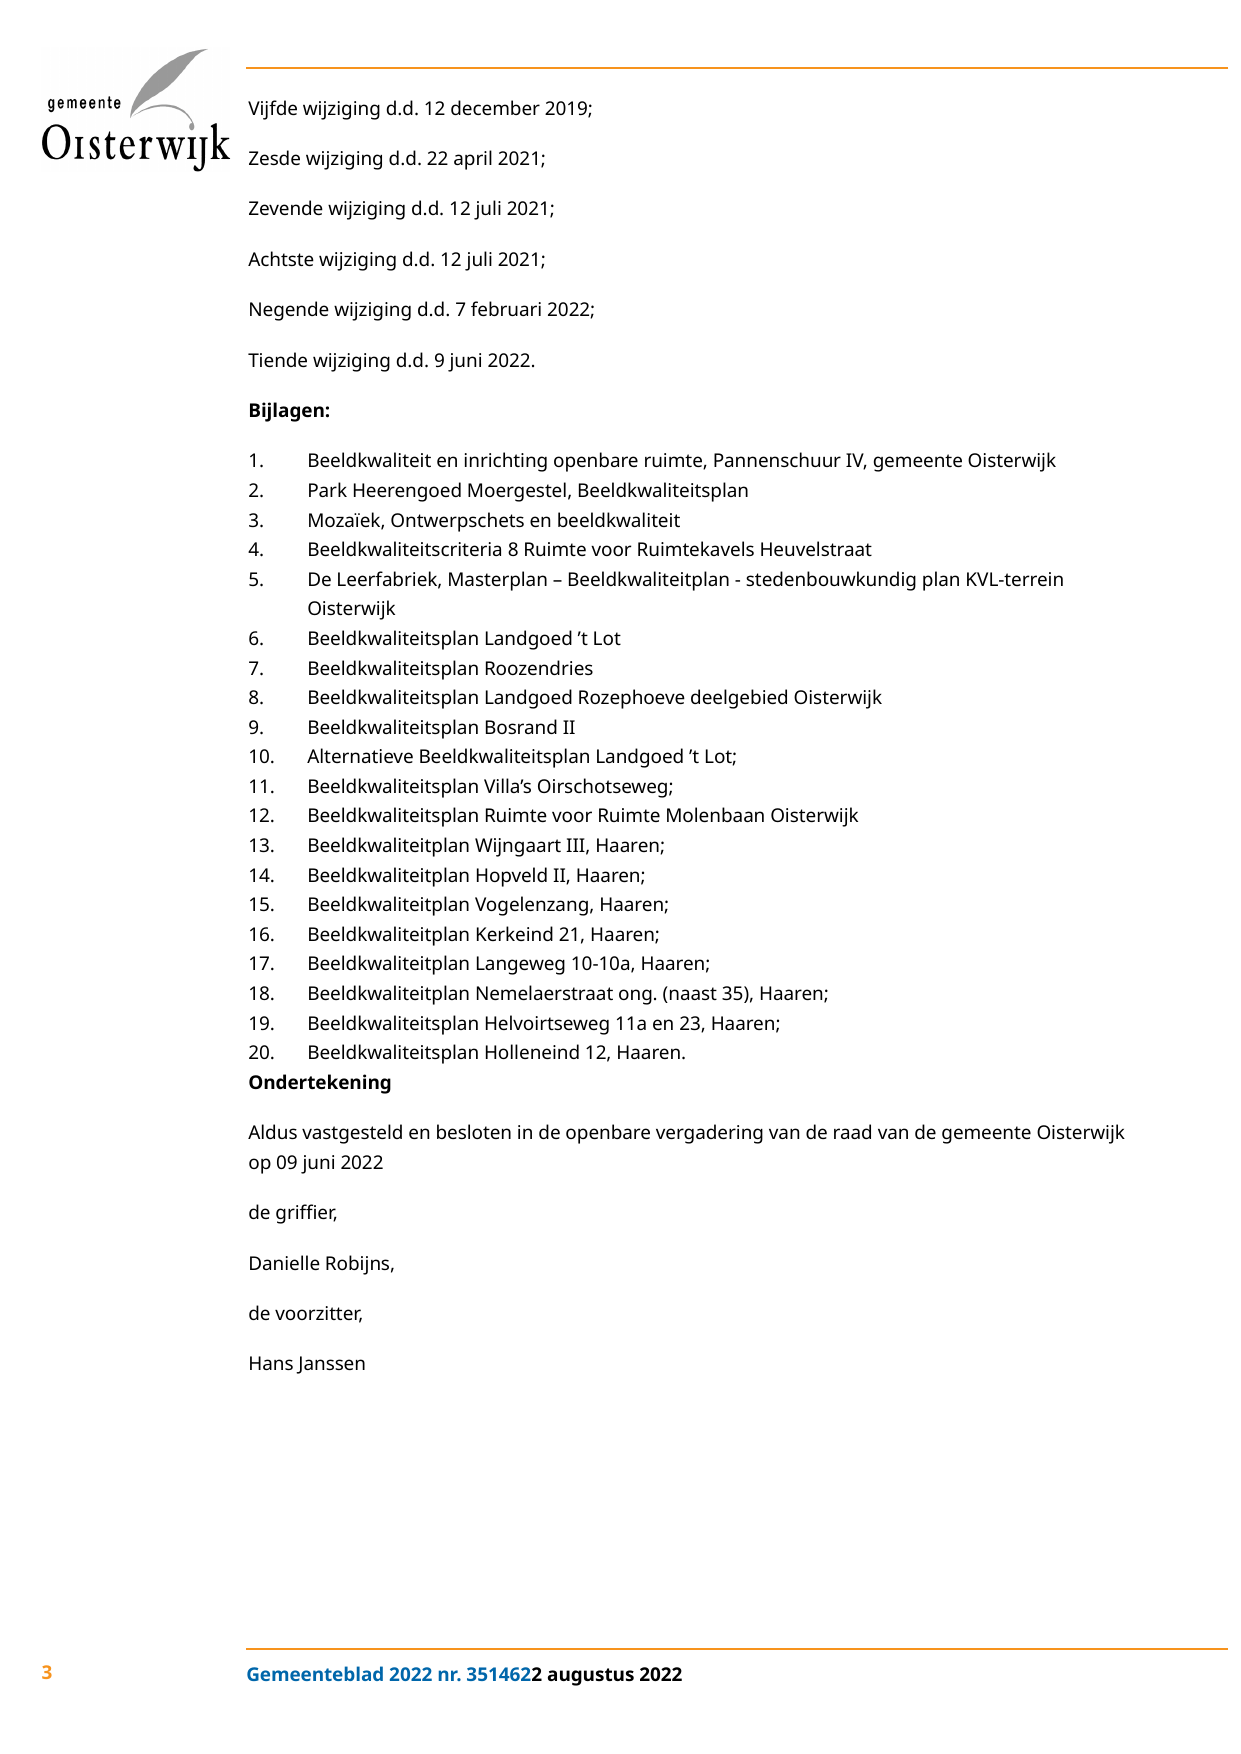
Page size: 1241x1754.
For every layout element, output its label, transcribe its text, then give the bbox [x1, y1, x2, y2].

list Beeldkwaliteit en inrichting openbare ruimte, Pannenschuur IV, gemeente Oisterwijk [248, 448, 1152, 473]
text de voorzitter, [248, 1300, 1152, 1326]
list Beeldkwaliteitplan Langeweg 10-10a, Haaren; [248, 951, 1152, 976]
list Beeldkwaliteitsplan Ruimte voor Ruimte Molenbaan Oisterwijk [248, 803, 1152, 828]
text Zevende wijziging d.d. 12 juli 2021; [248, 196, 1152, 221]
list Park Heerengoed Moergestel, Beeldkwaliteitsplan [248, 477, 1152, 503]
list Beeldkwaliteitplan Hopveld II, Haaren; [248, 862, 1152, 888]
text Bijlagen: [248, 397, 1152, 423]
list Beeldkwaliteitsplan Holleneind 12, Haaren. [248, 1039, 1152, 1065]
list Beeldkwaliteitplan Vogelenzang, Haaren; [248, 891, 1152, 917]
list Mozaïek, Ontwerpschets en beeldkwaliteit [248, 507, 1152, 533]
text Zesde wijziging d.d. 22 april 2021; [248, 145, 1152, 171]
list Beeldkwaliteitsplan Roozendries [248, 655, 1152, 681]
list Beeldkwaliteitsplan Villa’s Oirschotseweg; [248, 773, 1152, 799]
text Ondertekening [248, 1069, 1152, 1095]
list Alternatieve Beeldkwaliteitsplan Landgoed ’t Lot; [248, 743, 1152, 769]
text Aldus vastgesteld en besloten in de openbare vergadering van de raad van de gemeente Oisterwijk op 09 juni 2022 [248, 1119, 1152, 1175]
list Beeldkwaliteitplan Wijngaart III, Haaren; [248, 832, 1152, 858]
list Beeldkwaliteitsplan Bosrand II [248, 714, 1152, 740]
text de griffier, [248, 1199, 1152, 1225]
text Achtste wijziging d.d. 12 juli 2021; [248, 246, 1152, 272]
text Tiende wijziging d.d. 9 juni 2022. [248, 347, 1152, 373]
picture [41, 47, 231, 172]
list Beeldkwaliteitsplan Landgoed ’t Lot [248, 625, 1152, 651]
list Beeldkwaliteitscriteria 8 Ruimte voor Ruimtekavels Heuvelstraat [248, 536, 1152, 562]
list Beeldkwaliteitsplan Landgoed Rozephoeve deelgebied Oisterwijk [248, 684, 1152, 710]
text Hans Janssen [248, 1351, 1152, 1376]
list De Leerfabriek, Masterplan – Beeldkwaliteitplan - stedenbouwkundig plan KVL-terrein Oisterwijk [248, 566, 1152, 621]
list Beeldkwaliteitplan Nemelaerstraat ong. (naast 35), Haaren; [248, 980, 1152, 1006]
list Beeldkwaliteitplan Kerkeind 21, Haaren; [248, 921, 1152, 947]
list Beeldkwaliteitsplan Helvoirtseweg 11a en 23, Haaren; [248, 1010, 1152, 1036]
text Danielle Robijns, [248, 1250, 1152, 1276]
text Vijfde wijziging d.d. 12 december 2019; [248, 95, 1152, 121]
text Negende wijziging d.d. 7 februari 2022; [248, 296, 1152, 322]
